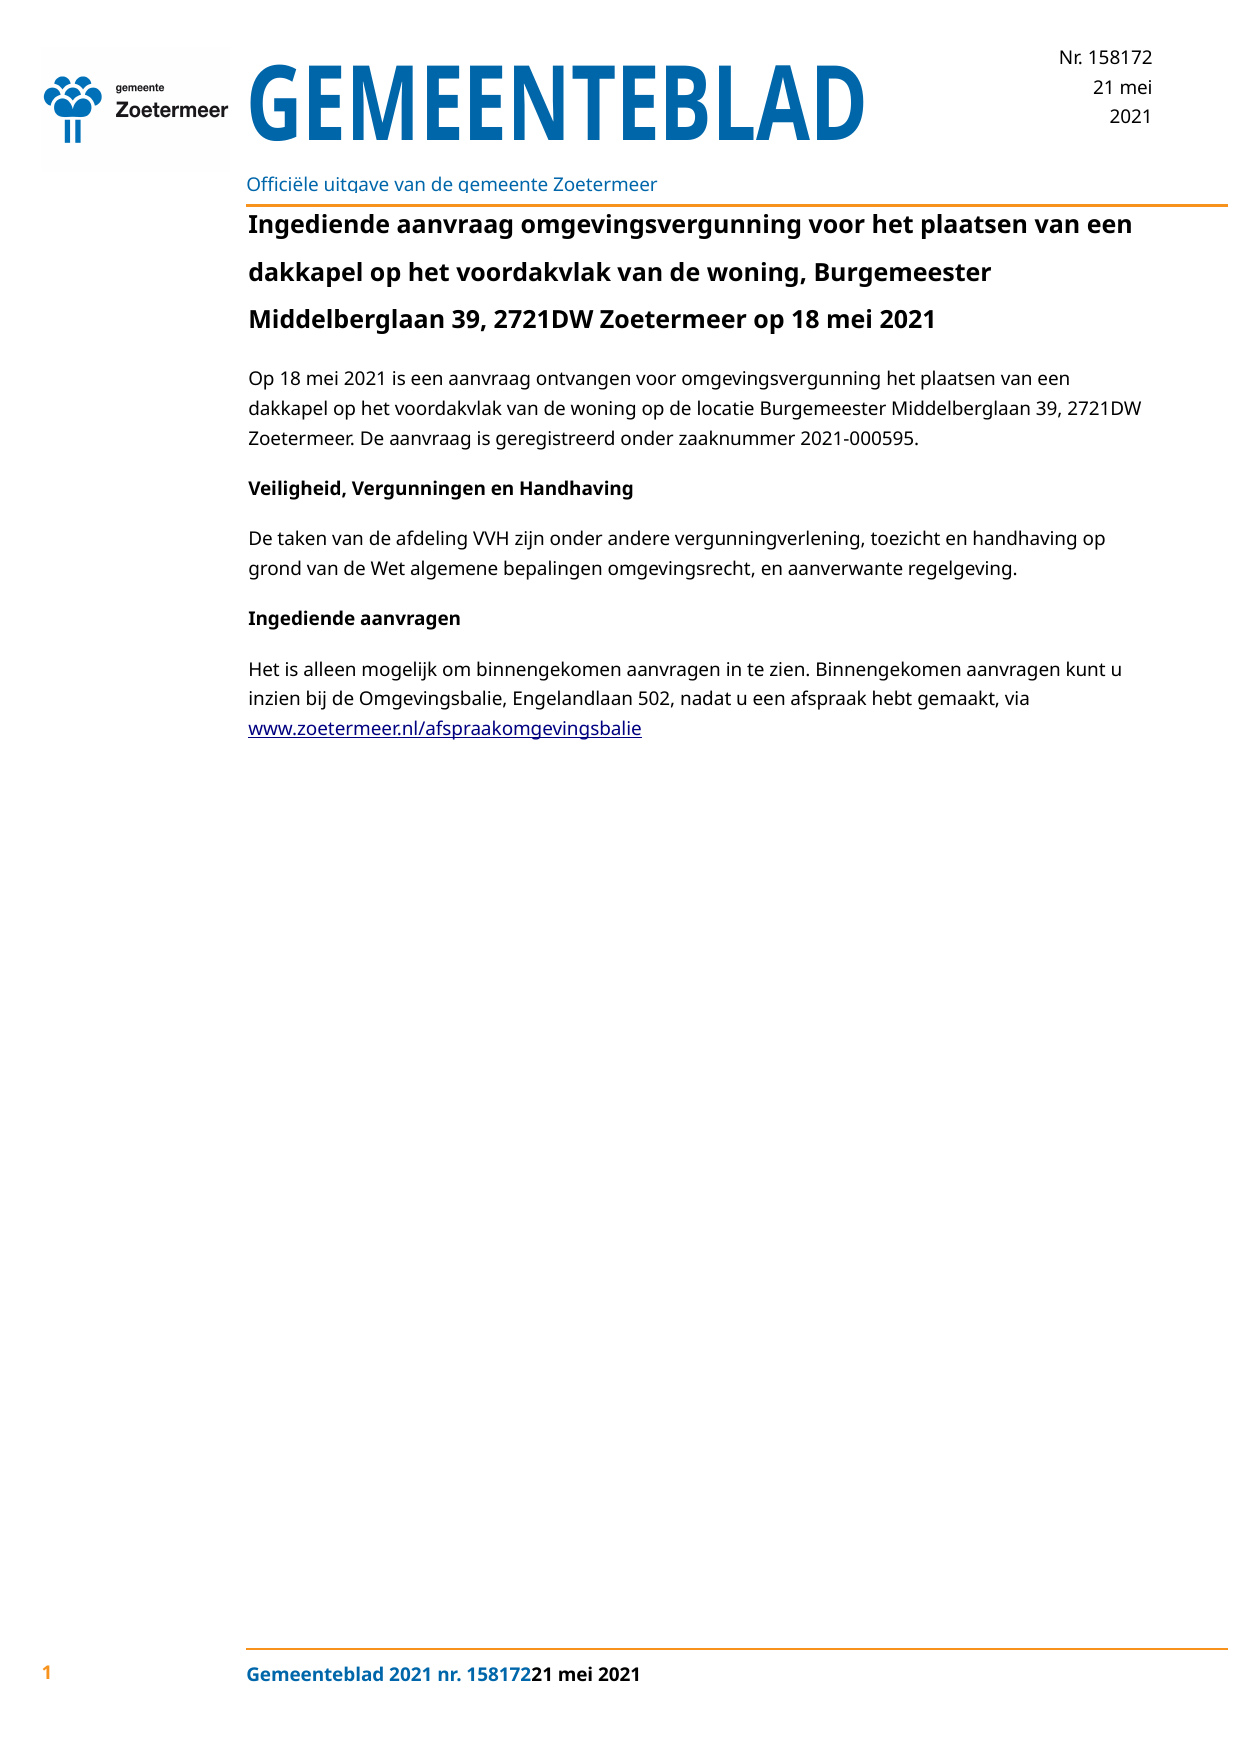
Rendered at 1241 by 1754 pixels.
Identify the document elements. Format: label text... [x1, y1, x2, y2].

text Op 18 mei 2021 is een aanvraag ontvangen voor omgevingsvergunning het plaatsen van een dakkapel op het voordakvlak van de woning op de locatie Burgemeester Middelberglaan 39, 2721DW Zoetermeer. De aanvraag is geregistreerd onder zaaknummer 2021-000595. [248, 366, 1152, 450]
text Ingediende aanvraag omgevingsvergunning voor het plaatsen van een dakkapel op het voordakvlak van de woning, Burgemeester Middelberglaan 39, 2721DW Zoetermeer op 18 mei 2021 [248, 207, 1152, 336]
text Ingediende aanvragen [248, 606, 1152, 631]
text De taken van de afdeling VVH zijn onder andere vergunningverlening, toezicht en handhaving op grond van de Wet algemene bepalingen omgevingsrecht, en aanverwante regelgeving. [248, 526, 1152, 581]
text Het is alleen mogelijk om binnengekomen aanvragen in te zien. Binnengekomen aanvragen kunt u inzien bij de Omgevingsbalie, Engelandlaan 502, nadat u een afspraak hebt gemaakt, via www.zoetermeer.nl/afspraakomgevingsbalie [248, 656, 1152, 741]
picture [41, 47, 231, 172]
text Veiligheid, Vergunningen en Handhaving [248, 475, 1152, 501]
